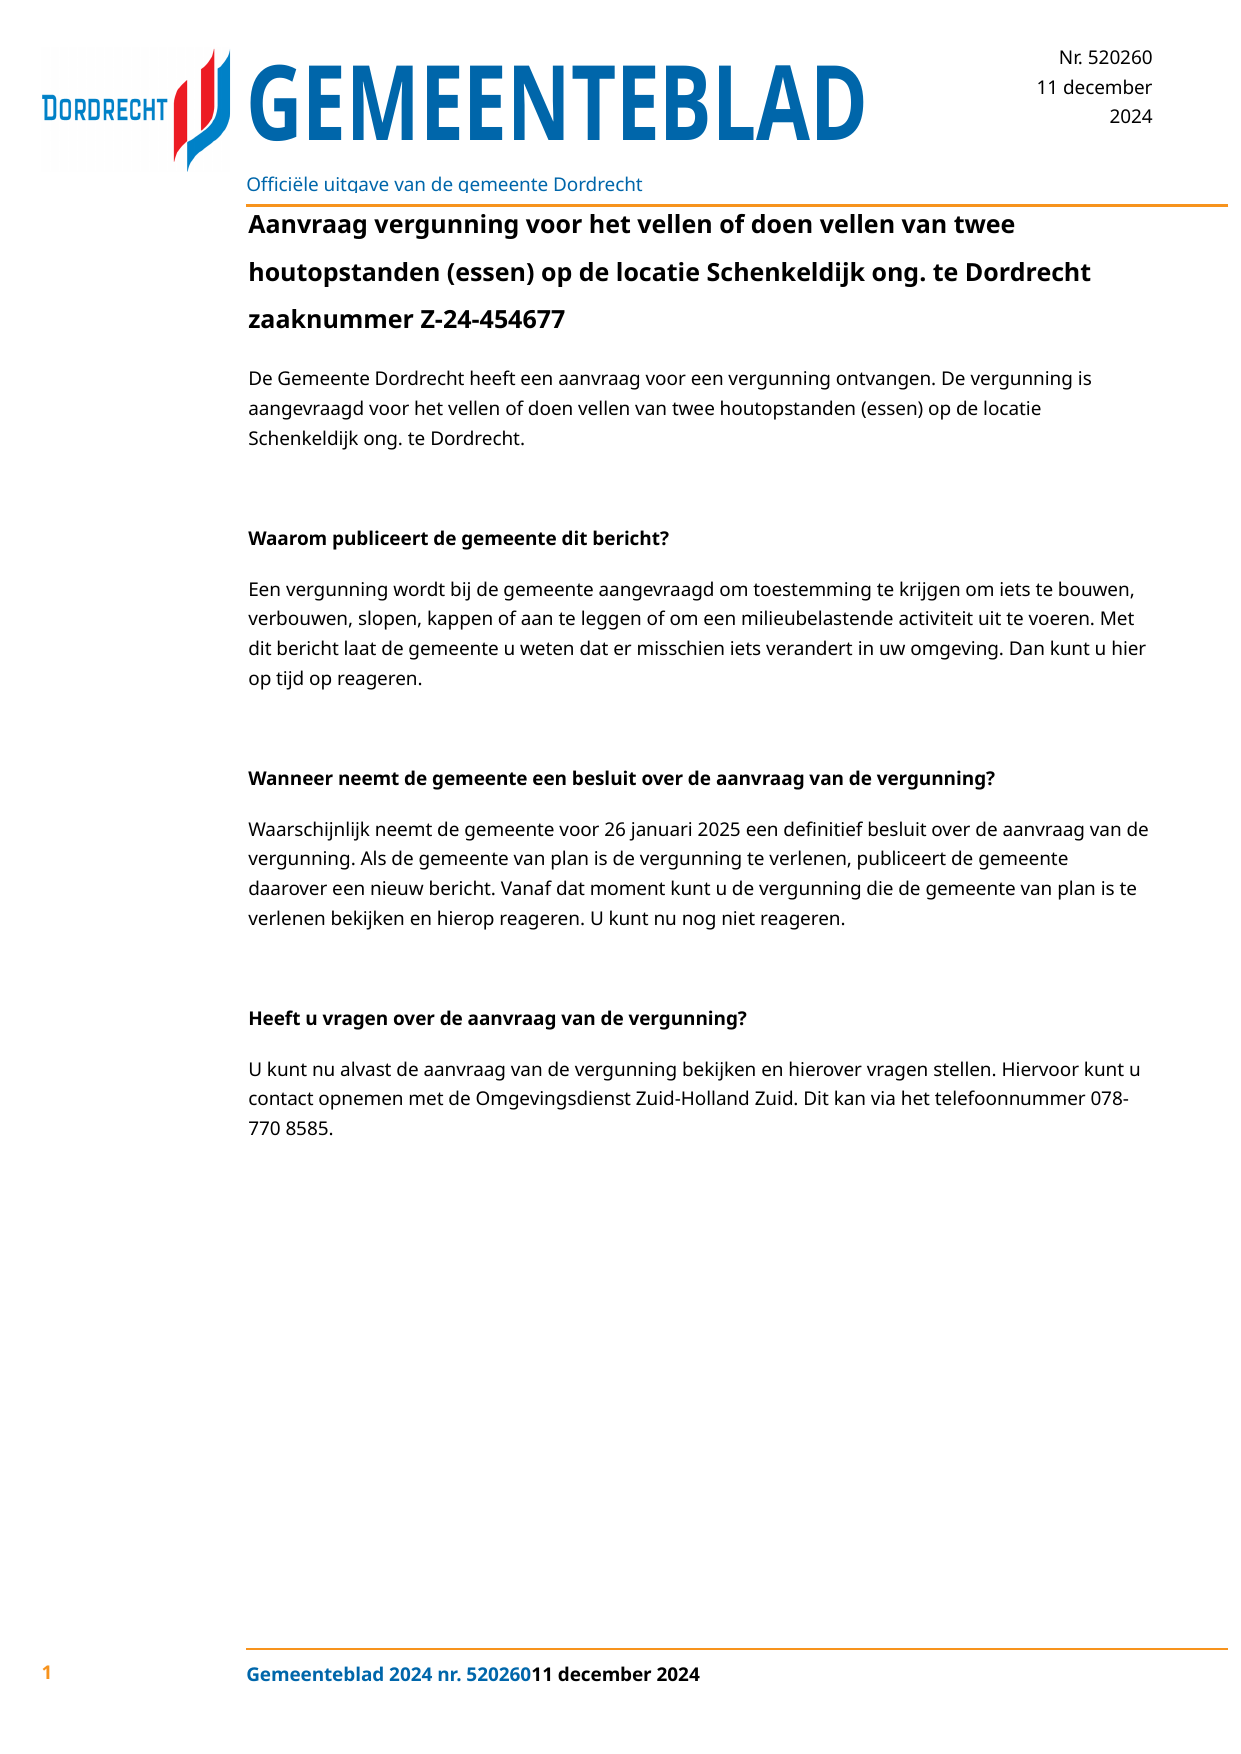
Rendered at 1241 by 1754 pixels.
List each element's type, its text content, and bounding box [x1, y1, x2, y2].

text Aanvraag vergunning voor het vellen of doen vellen van twee houtopstanden (essen) op de locatie Schenkeldijk ong. te Dordrecht zaaknummer Z-24-454677 [248, 207, 1152, 336]
picture [41, 47, 231, 172]
text Waarschijnlijk neemt de gemeente voor 26 januari 2025 een definitief besluit over de aanvraag van de vergunning. Als de gemeente van plan is de vergunning te verlenen, publiceert de gemeente daarover een nieuw bericht. Vanaf dat moment kunt u de vergunning die de gemeente van plan is te verlenen bekijken en hierop reageren. U kunt nu nog niet reageren. [248, 816, 1152, 930]
text De Gemeente Dordrecht heeft een aanvraag voor een vergunning ontvangen. De vergunning is aangevraagd voor het vellen of doen vellen van twee houtopstanden (essen) op de locatie Schenkeldijk ong. te Dordrecht. [248, 366, 1152, 450]
text Een vergunning wordt bij de gemeente aangevraagd om toestemming te krijgen om iets te bouwen, verbouwen, slopen, kappen of aan te leggen of om een milieubelastende activiteit uit te voeren. Met dit bericht laat de gemeente u weten dat er misschien iets verandert in uw omgeving. Dan kunt u hier op tijd op reageren. [248, 576, 1152, 690]
text Wanneer neemt de gemeente een besluit over de aanvraag van de vergunning? [248, 766, 1152, 791]
text Heeft u vragen over de aanvraag van de vergunning? [248, 1006, 1152, 1031]
text Waarom publiceert de gemeente dit bericht? [248, 526, 1152, 551]
text U kunt nu alvast de aanvraag van de vergunning bekijken en hierover vragen stellen. Hiervoor kunt u contact opnemen met de Omgevingsdienst Zuid-Holland Zuid. Dit kan via het telefoonnummer 078-770 8585. [248, 1056, 1152, 1141]
